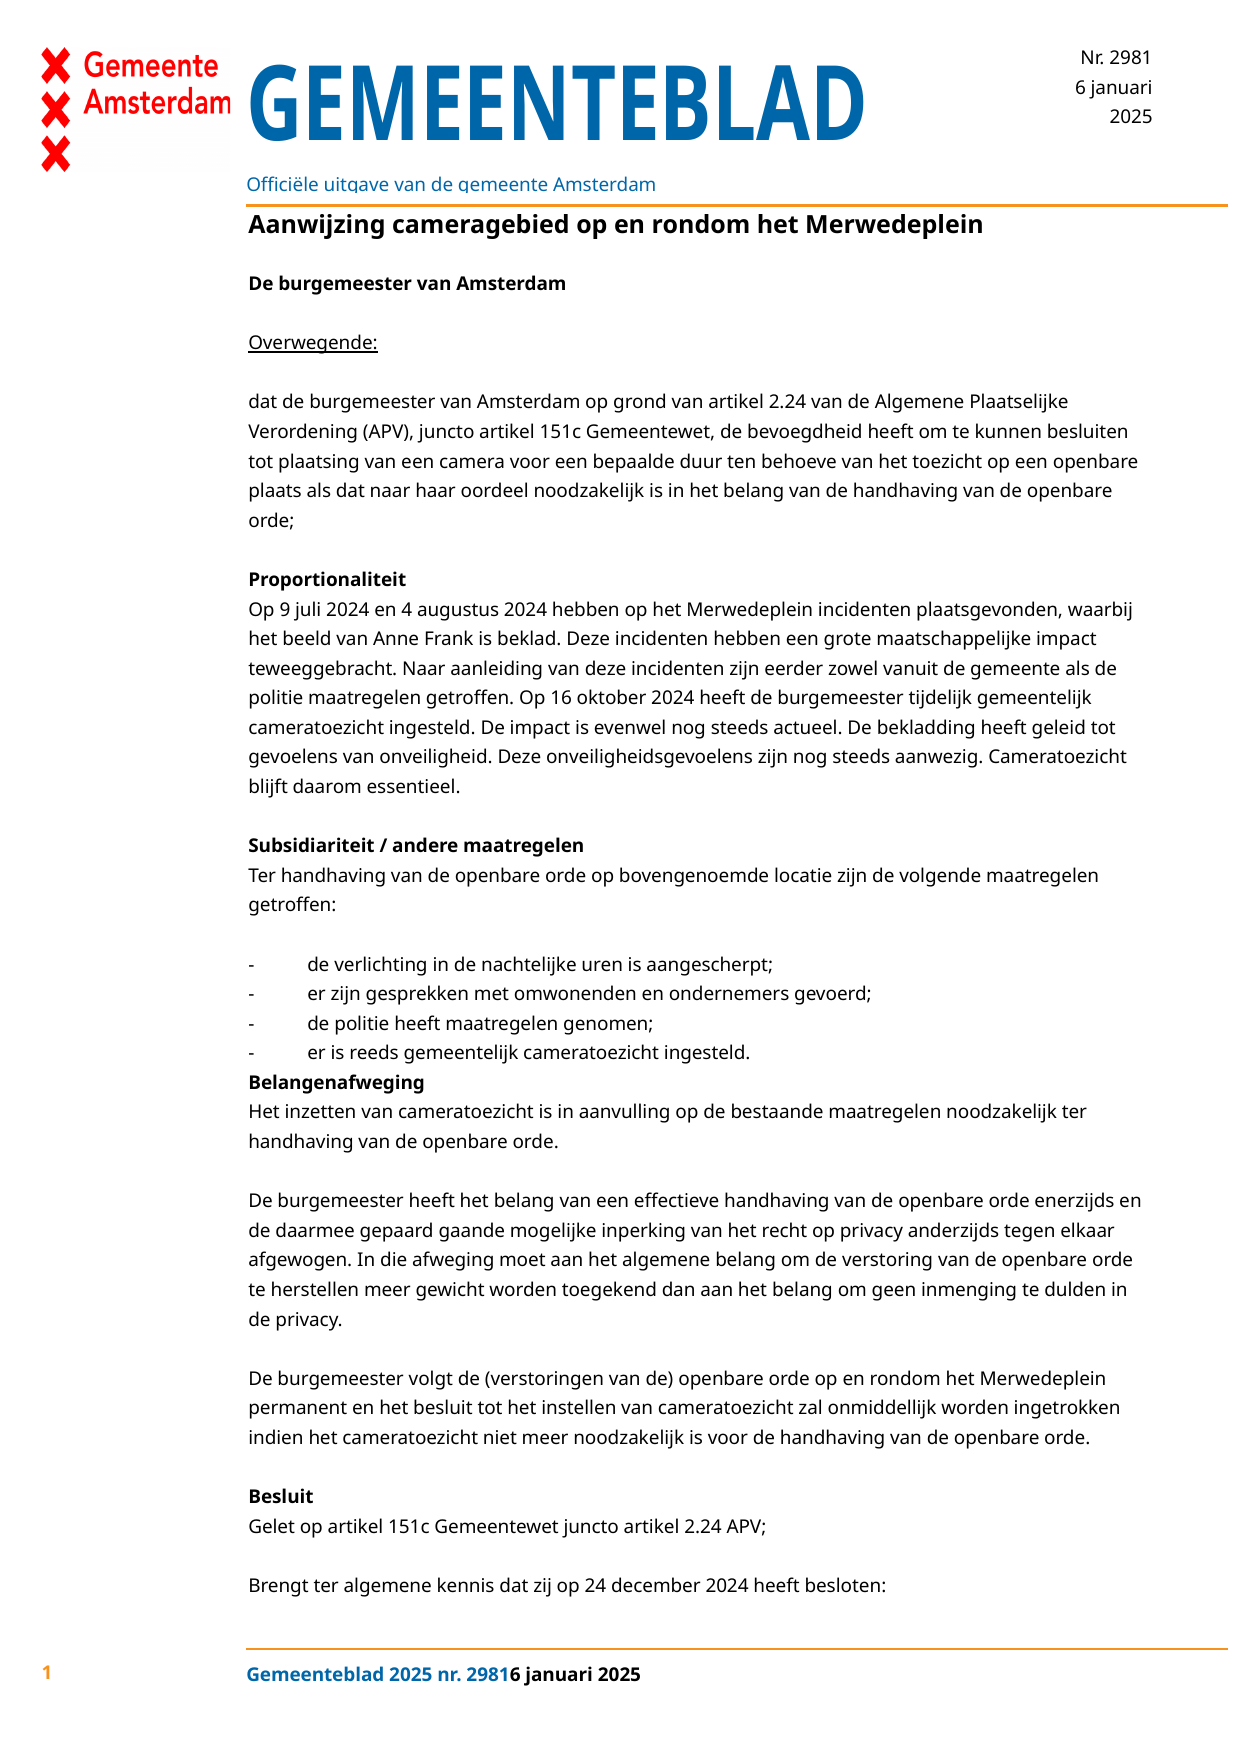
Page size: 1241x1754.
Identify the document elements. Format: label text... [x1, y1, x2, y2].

text Aanwijzing cameragebied op en rondom het Merwedeplein [248, 207, 1152, 241]
picture [41, 47, 231, 172]
text De burgemeester heeft het belang van een effectieve handhaving van de openbare orde enerzijds en de daarmee gepaard gaande mogelijke inperking van het recht op privacy anderzijds tegen elkaar afgewogen. In die afweging moet aan het algemene belang om de verstoring van de openbare orde te herstellen meer gewicht worden toegekend dan aan het belang om geen inmenging te dulden in de privacy. [248, 1187, 1152, 1331]
text De burgemeester volgt de (verstoringen van de) openbare orde op en rondom het Merwedeplein permanent en het besluit tot het instellen van cameratoezicht zal onmiddellijk worden ingetrokken indien het cameratoezicht niet meer noodzakelijk is voor de handhaving van de openbare orde. [248, 1365, 1152, 1450]
list de politie heeft maatregelen genomen; [248, 1010, 1152, 1036]
text dat de burgemeester van Amsterdam op grond van artikel 2.24 van de Algemene Plaatselijke Verordening (APV), juncto artikel 151c Gemeentewet, de bevoegdheid heeft om te kunnen besluiten tot plaatsing van een camera voor een bepaalde duur ten behoeve van het toezicht op een openbare plaats als dat naar haar oordeel noodzakelijk is in het belang van de handhaving van de openbare orde; [248, 389, 1152, 533]
list de verlichting in de nachtelijke uren is aangescherpt; [248, 951, 1152, 976]
text De burgemeester van Amsterdam [248, 270, 1152, 296]
list er zijn gesprekken met omwonenden en ondernemers gevoerd; [248, 980, 1152, 1006]
text Ter handhaving van de openbare orde op bovengenoemde locatie zijn de volgende maatregelen getroffen: [248, 862, 1152, 917]
text Op 9 juli 2024 en 4 augustus 2024 hebben op het Merwedeplein incidenten plaatsgevonden, waarbij het beeld van Anne Frank is beklad. Deze incidenten hebben een grote maatschappelijke impact teweeggebracht. Naar aanleiding van deze incidenten zijn eerder zowel vanuit de gemeente als de politie maatregelen getroffen. Op 16 oktober 2024 heeft de burgemeester tijdelijk gemeentelijk cameratoezicht ingesteld. De impact is evenwel nog steeds actueel. De bekladding heeft geleid tot gevoelens van onveiligheid. Deze onveiligheidsgevoelens zijn nog steeds aanwezig. Cameratoezicht blijft daarom essentieel. [248, 596, 1152, 799]
text Overwegende: [248, 329, 1152, 355]
text Brengt ter algemene kennis dat zij op 24 december 2024 heeft besloten: [248, 1572, 1152, 1598]
text Besluit [248, 1483, 1152, 1509]
text Belangenafweging [248, 1069, 1152, 1095]
text Het inzetten van cameratoezicht is in aanvulling op de bestaande maatregelen noodzakelijk ter handhaving van de openbare orde. [248, 1099, 1152, 1154]
text Proportionaliteit [248, 566, 1152, 592]
list er is reeds gemeentelijk cameratoezicht ingesteld. [248, 1039, 1152, 1065]
text Subsidiariteit / andere maatregelen [248, 832, 1152, 858]
text Gelet op artikel 151c Gemeentewet juncto artikel 2.24 APV; [248, 1513, 1152, 1538]
